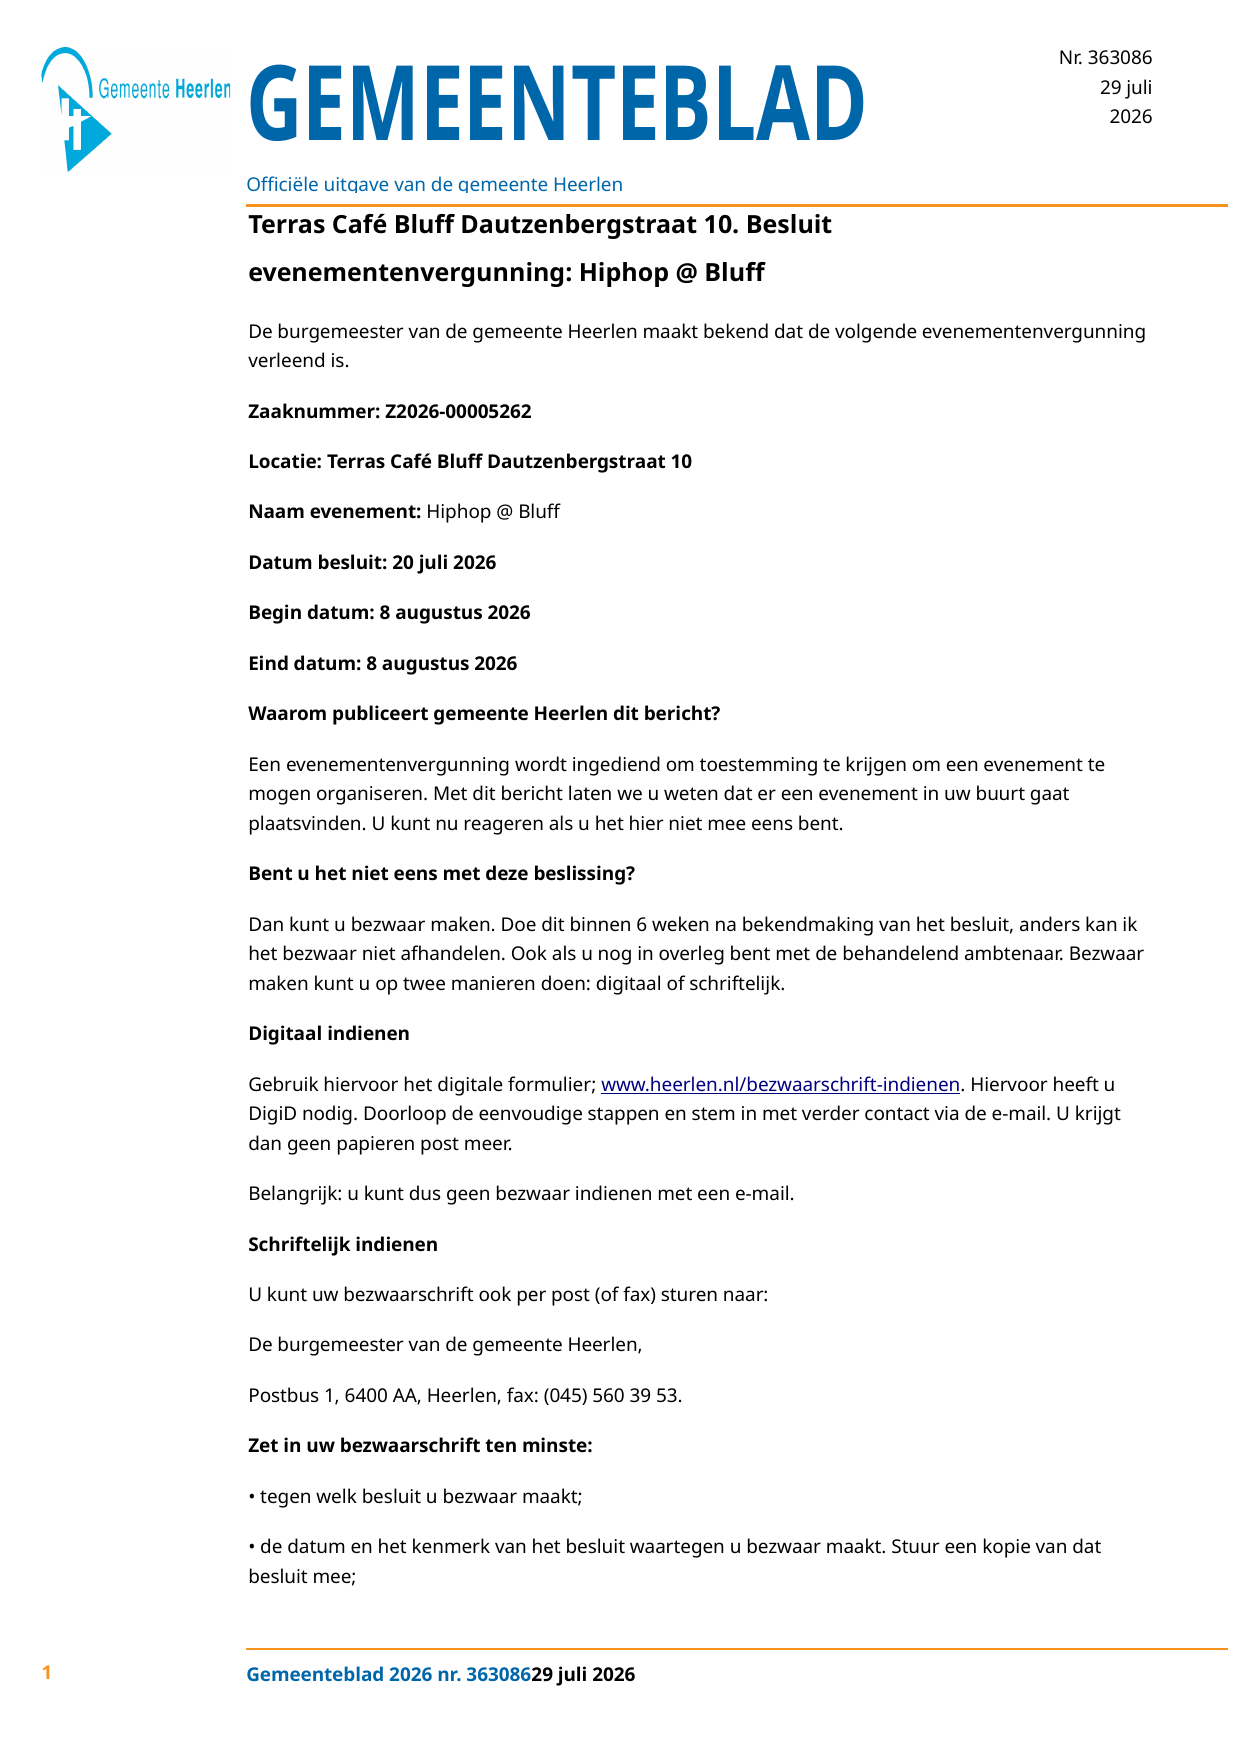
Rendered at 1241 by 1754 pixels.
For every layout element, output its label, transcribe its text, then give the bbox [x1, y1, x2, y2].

text Gebruik hiervoor het digitale formulier; www.heerlen.nl/bezwaarschrift-indienen. Hiervoor heeft u DigiD nodig. Doorloop de eenvoudige stappen en stem in met verder contact via de e-mail. U krijgt dan geen papieren post meer. [248, 1071, 1152, 1156]
text • tegen welk besluit u bezwaar maakt; [248, 1483, 1152, 1509]
text Schriftelijk indienen [248, 1231, 1152, 1257]
text Datum besluit: 20 juli 2026 [248, 549, 1152, 575]
text Een evenementenvergunning wordt ingediend om toestemming te krijgen om een evenement te mogen organiseren. Met dit bericht laten we u weten dat er een evenement in uw buurt gaat plaatsvinden. U kunt nu reageren als u het hier niet mee eens bent. [248, 751, 1152, 836]
text U kunt uw bezwaarschrift ook per post (of fax) sturen naar: [248, 1281, 1152, 1307]
text Eind datum: 8 augustus 2026 [248, 650, 1152, 676]
text Terras Café Bluff Dautzenbergstraat 10. Besluit evenementenvergunning: Hiphop @ Bluff [248, 207, 1152, 288]
text Postbus 1, 6400 AA, Heerlen, fax: (045) 560 39 53. [248, 1382, 1152, 1408]
text Waarom publiceert gemeente Heerlen dit bericht? [248, 700, 1152, 726]
text Bent u het niet eens met deze beslissing? [248, 860, 1152, 886]
text Naam evenement: Hiphop @ Bluff [248, 499, 1152, 524]
text Dan kunt u bezwaar maken. Doe dit binnen 6 weken na bekendmaking van het besluit, anders kan ik het bezwaar niet afhandelen. Ook als u nog in overleg bent met de behandelend ambtenaar. Bezwaar maken kunt u op twee manieren doen: digitaal of schriftelijk. [248, 911, 1152, 996]
text Zet in uw bezwaarschrift ten minste: [248, 1432, 1152, 1458]
text Locatie: Terras Café Bluff Dautzenbergstraat 10 [248, 448, 1152, 474]
picture [41, 47, 231, 172]
text Begin datum: 8 augustus 2026 [248, 599, 1152, 625]
text Zaaknummer: Z2026-00005262 [248, 398, 1152, 424]
text De burgemeester van de gemeente Heerlen, [248, 1332, 1152, 1357]
picture [41, 47, 59, 70]
text De burgemeester van de gemeente Heerlen maakt bekend dat de volgende evenementenvergunning verleend is. [248, 318, 1152, 373]
text • de datum en het kenmerk van het besluit waartegen u bezwaar maakt. Stuur een kopie van dat besluit mee; [248, 1533, 1152, 1589]
text Digitaal indienen [248, 1020, 1152, 1046]
text Belangrijk: u kunt dus geen bezwaar indienen met een e-mail. [248, 1180, 1152, 1206]
